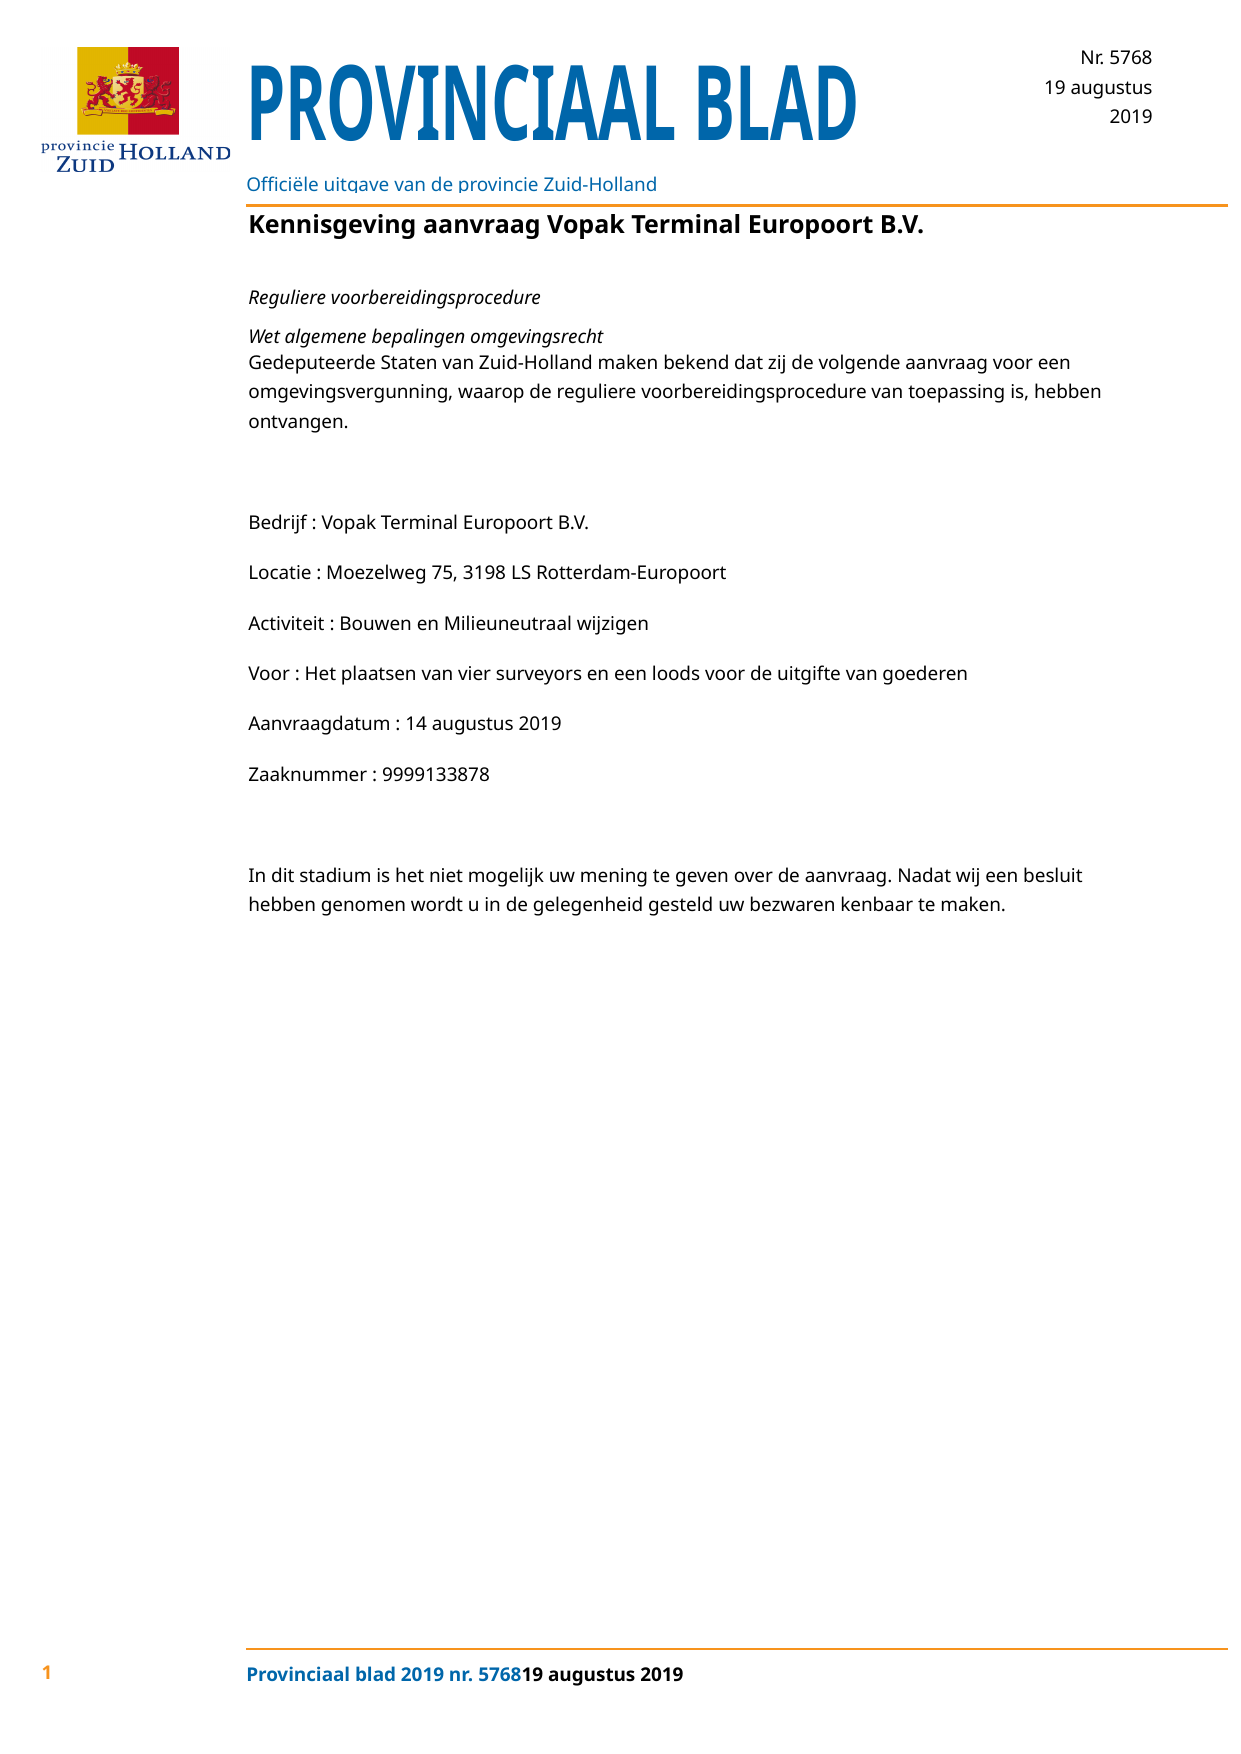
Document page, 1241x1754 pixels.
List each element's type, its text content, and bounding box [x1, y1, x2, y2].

text Locatie : Moezelweg 75, 3198 LS Rotterdam-Europoort [248, 559, 1152, 585]
text Reguliere voorbereidingsprocedure [248, 284, 1152, 309]
text Activiteit : Bouwen en Milieuneutraal wijzigen [248, 610, 1152, 635]
text Gedeputeerde Staten van Zuid-Holland maken bekend dat zij de volgende aanvraag voor een omgevingsvergunning, waarop de reguliere voorbereidingsprocedure van toepassing is, hebben ontvangen. [248, 349, 1152, 434]
text In dit stadium is het niet mogelijk uw mening te geven over de aanvraag. Nadat wij een besluit hebben genomen wordt u in de gelegenheid gesteld uw bezwaren kenbaar te maken. [248, 862, 1152, 917]
text Kennisgeving aanvraag Vopak Terminal Europoort B.V. [248, 207, 1152, 241]
text Bedrijf : Vopak Terminal Europoort B.V. [248, 509, 1152, 534]
text Wet algemene bepalingen omgevingsrecht [248, 323, 1152, 349]
text Zaaknummer : 9999133878 [248, 761, 1152, 787]
text Voor : Het plaatsen van vier surveyors en een loods voor de uitgifte van goederen [248, 660, 1152, 686]
text Aanvraagdatum : 14 augustus 2019 [248, 711, 1152, 736]
picture [41, 47, 231, 172]
